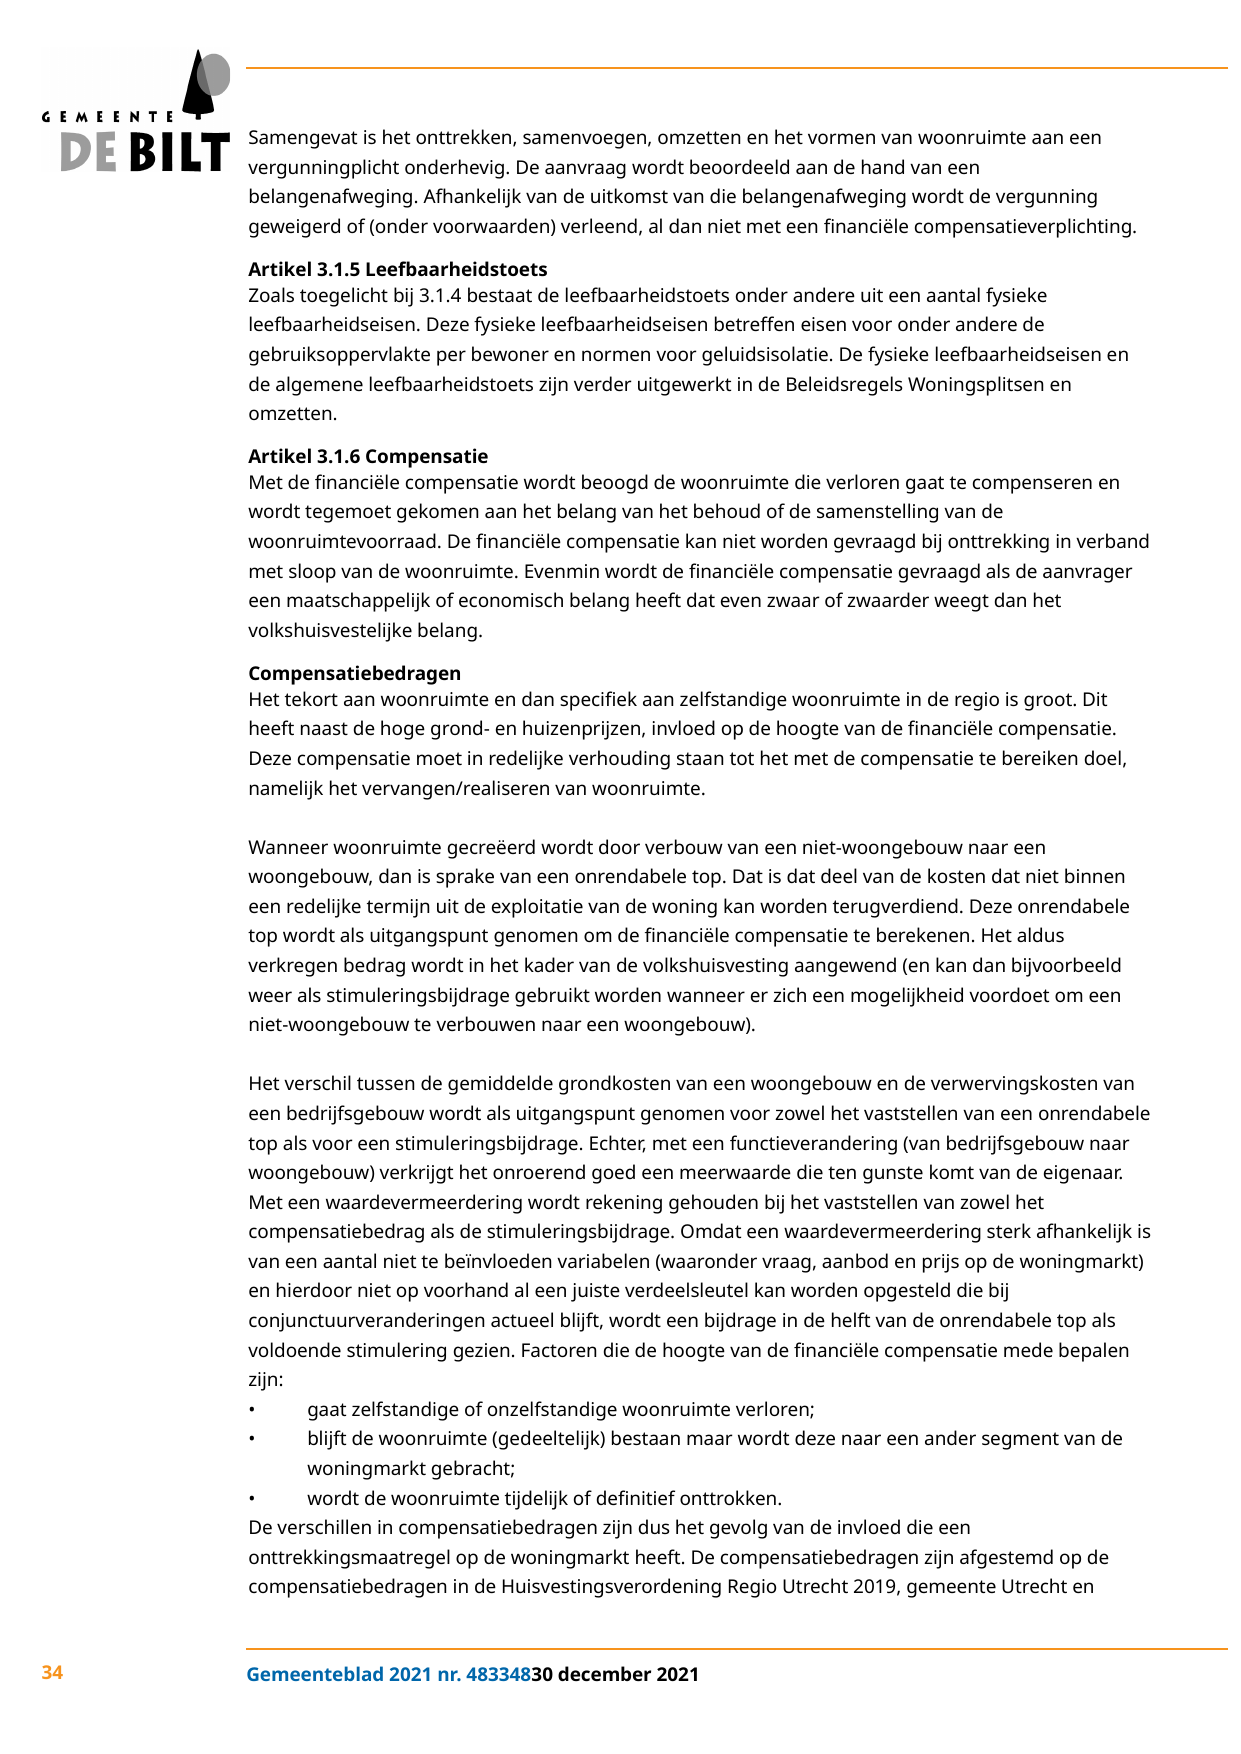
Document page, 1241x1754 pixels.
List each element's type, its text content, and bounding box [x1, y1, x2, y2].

text De verschillen in compensatiebedragen zijn dus het gevolg van de invloed die een onttrekkingsmaatregel op de woningmarkt heeft. De compensatiebedragen zijn afgestemd op de compensatiebedragen in de Huisvestingsverordening Regio Utrecht 2019, gemeente Utrecht en [248, 1514, 1152, 1599]
text Het tekort aan woonruimte en dan specifiek aan zelfstandige woonruimte in de regio is groot. Dit heeft naast de hoge grond- en huizenprijzen, invloed op de hoogte van de financiële compensatie. Deze compensatie moet in redelijke verhouding staan tot het met de compensatie te bereiken doel, namelijk het vervangen/realiseren van woonruimte. [248, 686, 1152, 800]
list wordt de woonruimte tijdelijk of definitief onttrokken. [248, 1485, 1152, 1510]
text Met de financiële compensatie wordt beoogd de woonruimte die verloren gaat te compenseren en wordt tegemoet gekomen aan het belang van het behoud of de samenstelling van de woonruimtevoorraad. De financiële compensatie kan niet worden gevraagd bij onttrekking in verband met sloop van de woonruimte. Evenmin wordt de financiële compensatie gevraagd als de aanvrager een maatschappelijk of economisch belang heeft dat even zwaar of zwaarder weegt dan het volkshuisvestelijke belang. [248, 469, 1152, 643]
text Artikel 3.1.6 Compensatie [248, 443, 1152, 469]
text Artikel 3.1.5 Leefbaarheidstoets [248, 256, 1152, 282]
list blijft de woonruimte (gedeeltelijk) bestaan maar wordt deze naar een ander segment van de woningmarkt gebracht; [248, 1426, 1152, 1481]
text Het verschil tussen de gemiddelde grondkosten van een woongebouw en de verwervingskosten van een bedrijfsgebouw wordt als uitgangspunt genomen voor zowel het vaststellen van een onrendabele top als voor een stimuleringsbijdrage. Echter, met een functieverandering (van bedrijfsgebouw naar woongebouw) verkrijgt het onroerend goed een meerwaarde die ten gunste komt van de eigenaar. Met een waardevermeerdering wordt rekening gehouden bij het vaststellen van zowel het compensatiebedrag als de stimuleringsbijdrage. Omdat een waardevermeerdering sterk afhankelijk is van een aantal niet te beïnvloeden variabelen (waaronder vraag, aanbod en prijs op de woningmarkt) en hierdoor niet op voorhand al een juiste verdeelsleutel kan worden opgesteld die bij conjunctuurveranderingen actueel blijft, wordt een bijdrage in de helft van de onrendabele top als voldoende stimulering gezien. Factoren die de hoogte van de financiële compensatie mede bepalen zijn: [248, 1071, 1152, 1392]
text Zoals toegelicht bij 3.1.4 bestaat de leefbaarheidstoets onder andere uit een aantal fysieke leefbaarheidseisen. Deze fysieke leefbaarheidseisen betreffen eisen voor onder andere de gebruiksoppervlakte per bewoner en normen voor geluidsisolatie. De fysieke leefbaarheidseisen en de algemene leefbaarheidstoets zijn verder uitgewerkt in de Beleidsregels Woningsplitsen en omzetten. [248, 282, 1152, 426]
text Samengevat is het onttrekken, samenvoegen, omzetten en het vormen van woonruimte aan een vergunningplicht onderhevig. De aanvraag wordt beoordeeld aan de hand van een belangenafweging. Afhankelijk van de uitkomst van die belangenafweging wordt de vergunning geweigerd of (onder voorwaarden) verleend, al dan niet met een financiële compensatieverplichting. [248, 124, 1152, 239]
list gaat zelfstandige of onzelfstandige woonruimte verloren; [248, 1396, 1152, 1422]
text Wanneer woonruimte gecreëerd wordt door verbouw van een niet-woongebouw naar een woongebouw, dan is sprake van een onrendabele top. Dat is dat deel van de kosten dat niet binnen een redelijke termijn uit de exploitatie van de woning kan worden terugverdiend. Deze onrendabele top wordt als uitgangspunt genomen om de financiële compensatie te berekenen. Het aldus verkregen bedrag wordt in het kader van de volkshuisvesting aangewend (en kan dan bijvoorbeeld weer als stimuleringsbijdrage gebruikt worden wanneer er zich een mogelijkheid voordoet om een niet-woongebouw te verbouwen naar een woongebouw). [248, 834, 1152, 1037]
picture [41, 47, 231, 172]
text Compensatiebedragen [248, 660, 1152, 686]
